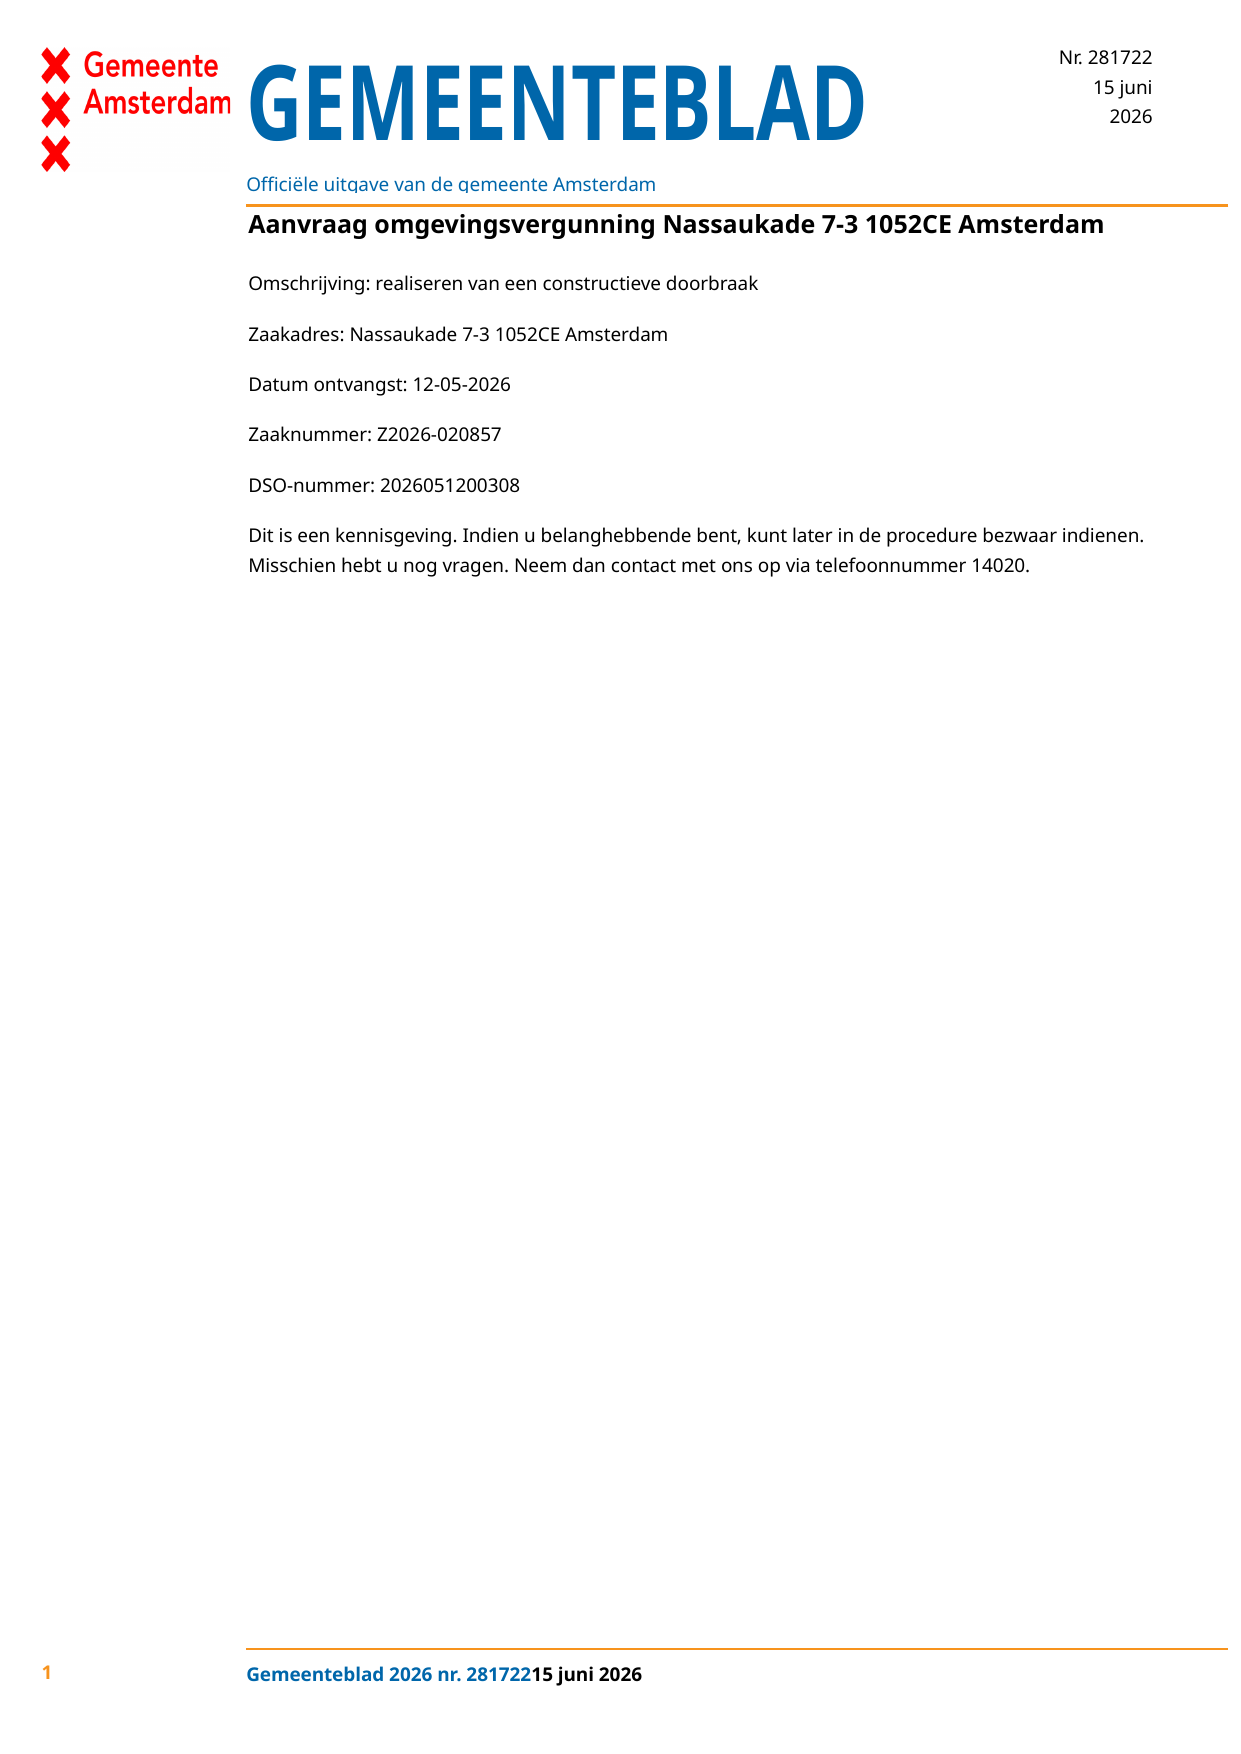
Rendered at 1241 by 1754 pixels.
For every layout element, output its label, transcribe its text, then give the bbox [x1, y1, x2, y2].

text DSO-nummer: 2026051200308 [248, 472, 1152, 498]
text Omschrijving: realiseren van een constructieve doorbraak [248, 270, 1152, 296]
text Datum ontvangst: 12-05-2026 [248, 371, 1152, 397]
text Zaaknummer: Z2026-020857 [248, 422, 1152, 447]
picture [41, 47, 231, 172]
text Dit is een kennisgeving. Indien u belanghebbende bent, kunt later in de procedure bezwaar indienen. Misschien hebt u nog vragen. Neem dan contact met ons op via telefoonnummer 14020. [248, 522, 1152, 578]
text Zaakadres: Nassaukade 7-3 1052CE Amsterdam [248, 321, 1152, 346]
text Aanvraag omgevingsvergunning Nassaukade 7-3 1052CE Amsterdam [248, 207, 1152, 241]
